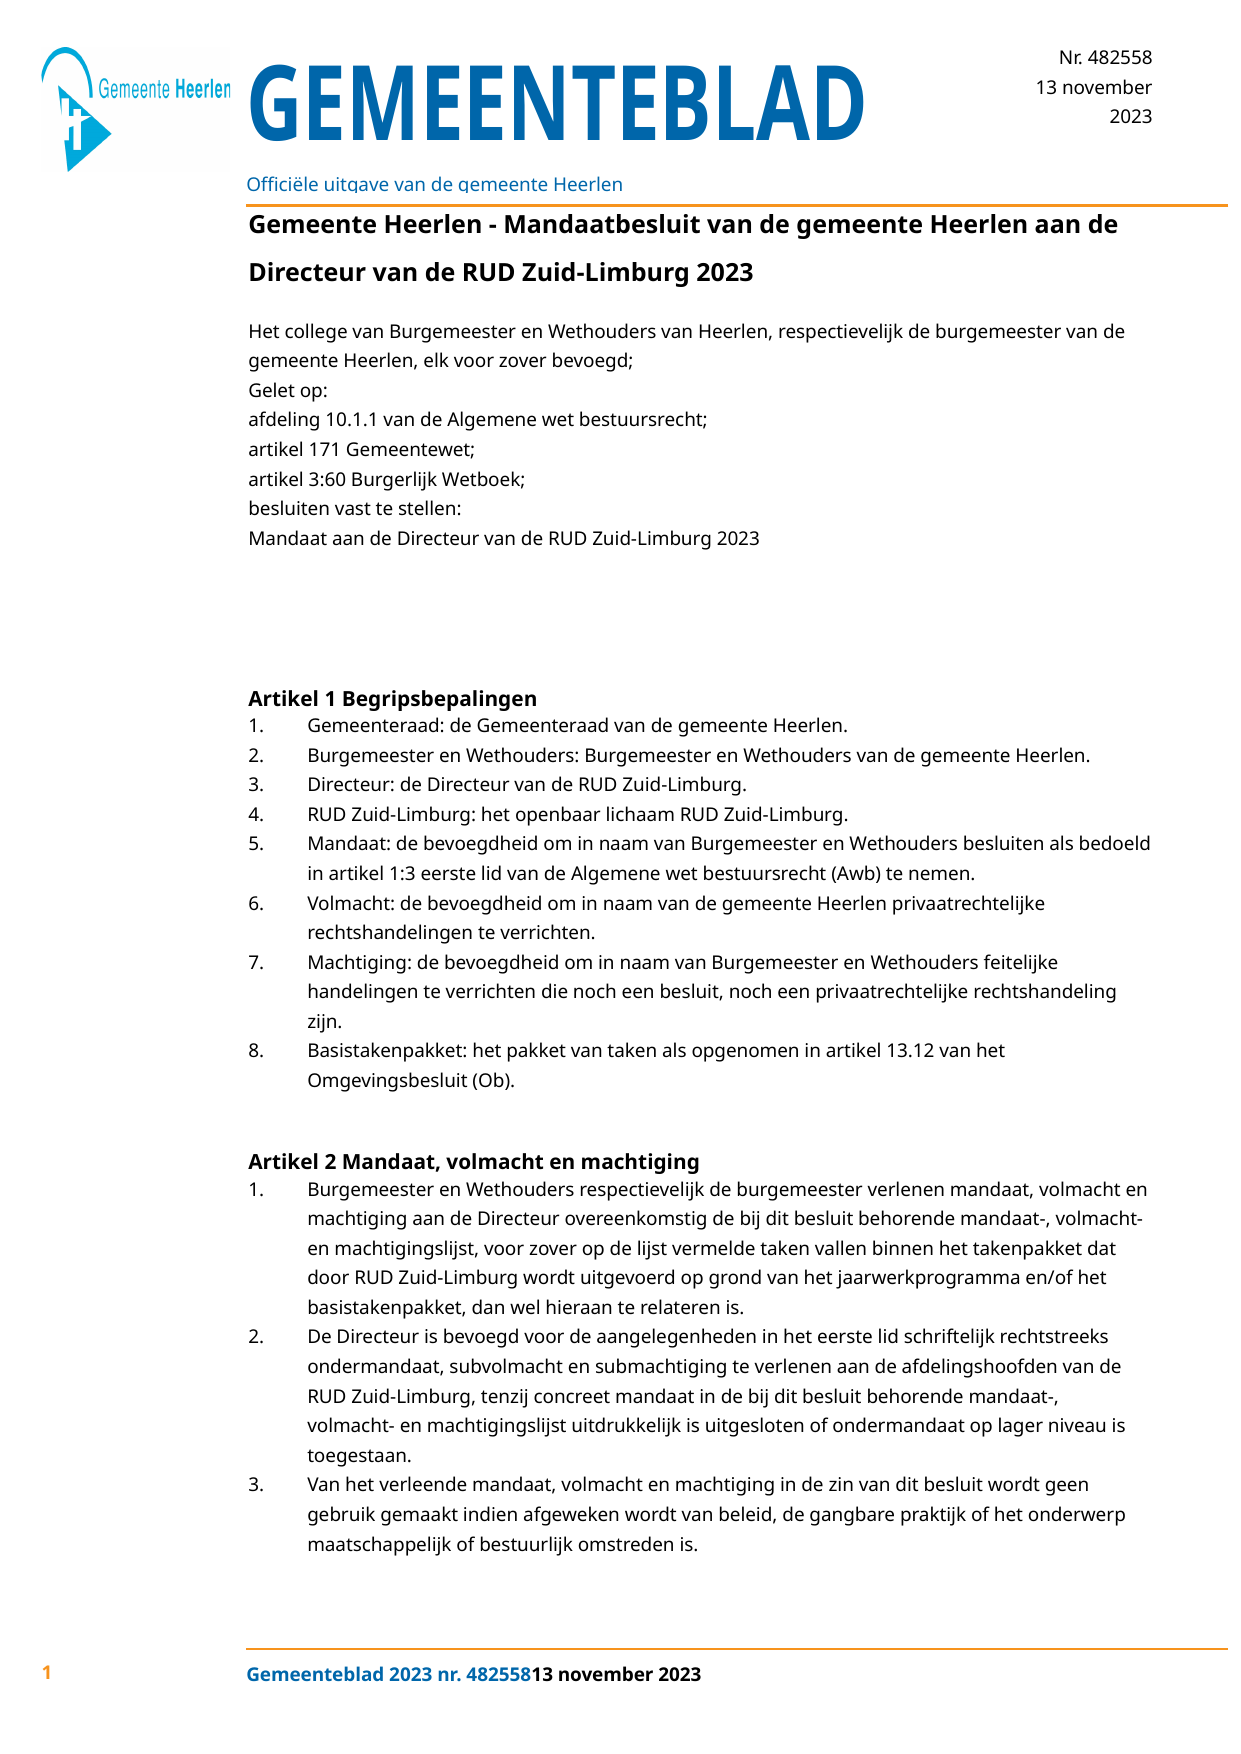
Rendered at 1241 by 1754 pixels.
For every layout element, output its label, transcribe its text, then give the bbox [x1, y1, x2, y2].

list De Directeur is bevoegd voor de aangelegenheden in het eerste lid schriftelijk rechtstreeks ondermandaat, subvolmacht en submachtiging te verlenen aan de afdelingshoofden van de RUD Zuid-Limburg, tenzij concreet mandaat in de bij dit besluit behorende mandaat-, volmacht- en machtigingslijst uitdrukkelijk is uitgesloten of ondermandaat op lager niveau is toegestaan. [248, 1324, 1152, 1468]
picture [41, 47, 231, 172]
list Volmacht: de bevoegdheid om in naam van de gemeente Heerlen privaatrechtelijke rechtshandelingen te verrichten. [248, 890, 1152, 945]
list Directeur: de Directeur van de RUD Zuid-Limburg. [248, 771, 1152, 797]
text Artikel 2 Mandaat, volmacht en machtiging [248, 1147, 1152, 1176]
text Gemeente Heerlen - Mandaatbesluit van de gemeente Heerlen aan de Directeur van de RUD Zuid-Limburg 2023 [248, 207, 1152, 288]
list Van het verleende mandaat, volmacht en machtiging in de zin van dit besluit wordt geen gebruik gemaakt indien afgeweken wordt van beleid, de gangbare praktijk of het onderwerp maatschappelijk of bestuurlijk omstreden is. [248, 1472, 1152, 1556]
text Het college van Burgemeester en Wethouders van Heerlen, respectievelijk de burgemeester van de gemeente Heerlen, elk voor zover bevoegd; [248, 318, 1152, 373]
list Gemeenteraad: de Gemeenteraad van de gemeente Heerlen. [248, 712, 1152, 738]
text Mandaat aan de Directeur van de RUD Zuid-Limburg 2023 [248, 525, 1152, 551]
list Mandaat: de bevoegdheid om in naam van Burgemeester en Wethouders besluiten als bedoeld in artikel 1:3 eerste lid van de Algemene wet bestuursrecht (Awb) te nemen. [248, 831, 1152, 886]
list Basistakenpakket: het pakket van taken als opgenomen in artikel 13.12 van het Omgevingsbesluit (Ob). [248, 1038, 1152, 1093]
picture [41, 47, 59, 70]
text artikel 3:60 Burgerlijk Wetboek; [248, 466, 1152, 492]
list RUD Zuid-Limburg: het openbaar lichaam RUD Zuid-Limburg. [248, 801, 1152, 827]
text besluiten vast te stellen: [248, 495, 1152, 521]
list Burgemeester en Wethouders: Burgemeester en Wethouders van de gemeente Heerlen. [248, 742, 1152, 768]
list Machtiging: de bevoegdheid om in naam van Burgemeester en Wethouders feitelijke handelingen te verrichten die noch een besluit, noch een privaatrechtelijke rechtshandeling zijn. [248, 949, 1152, 1034]
text Gelet op: [248, 377, 1152, 403]
list Burgemeester en Wethouders respectievelijk de burgemeester verlenen mandaat, volmacht en machtiging aan de Directeur overeenkomstig de bij dit besluit behorende mandaat-, volmacht- en machtigingslijst, voor zover op de lijst vermelde taken vallen binnen het takenpakket dat door RUD Zuid-Limburg wordt uitgevoerd op grond van het jaarwerkprogramma en/of het basistakenpakket, dan wel hieraan te relateren is. [248, 1176, 1152, 1320]
text artikel 171 Gemeentewet; [248, 436, 1152, 462]
text afdeling 10.1.1 van de Algemene wet bestuursrecht; [248, 407, 1152, 432]
text Artikel 1 Begripsbepalingen [248, 684, 1152, 712]
